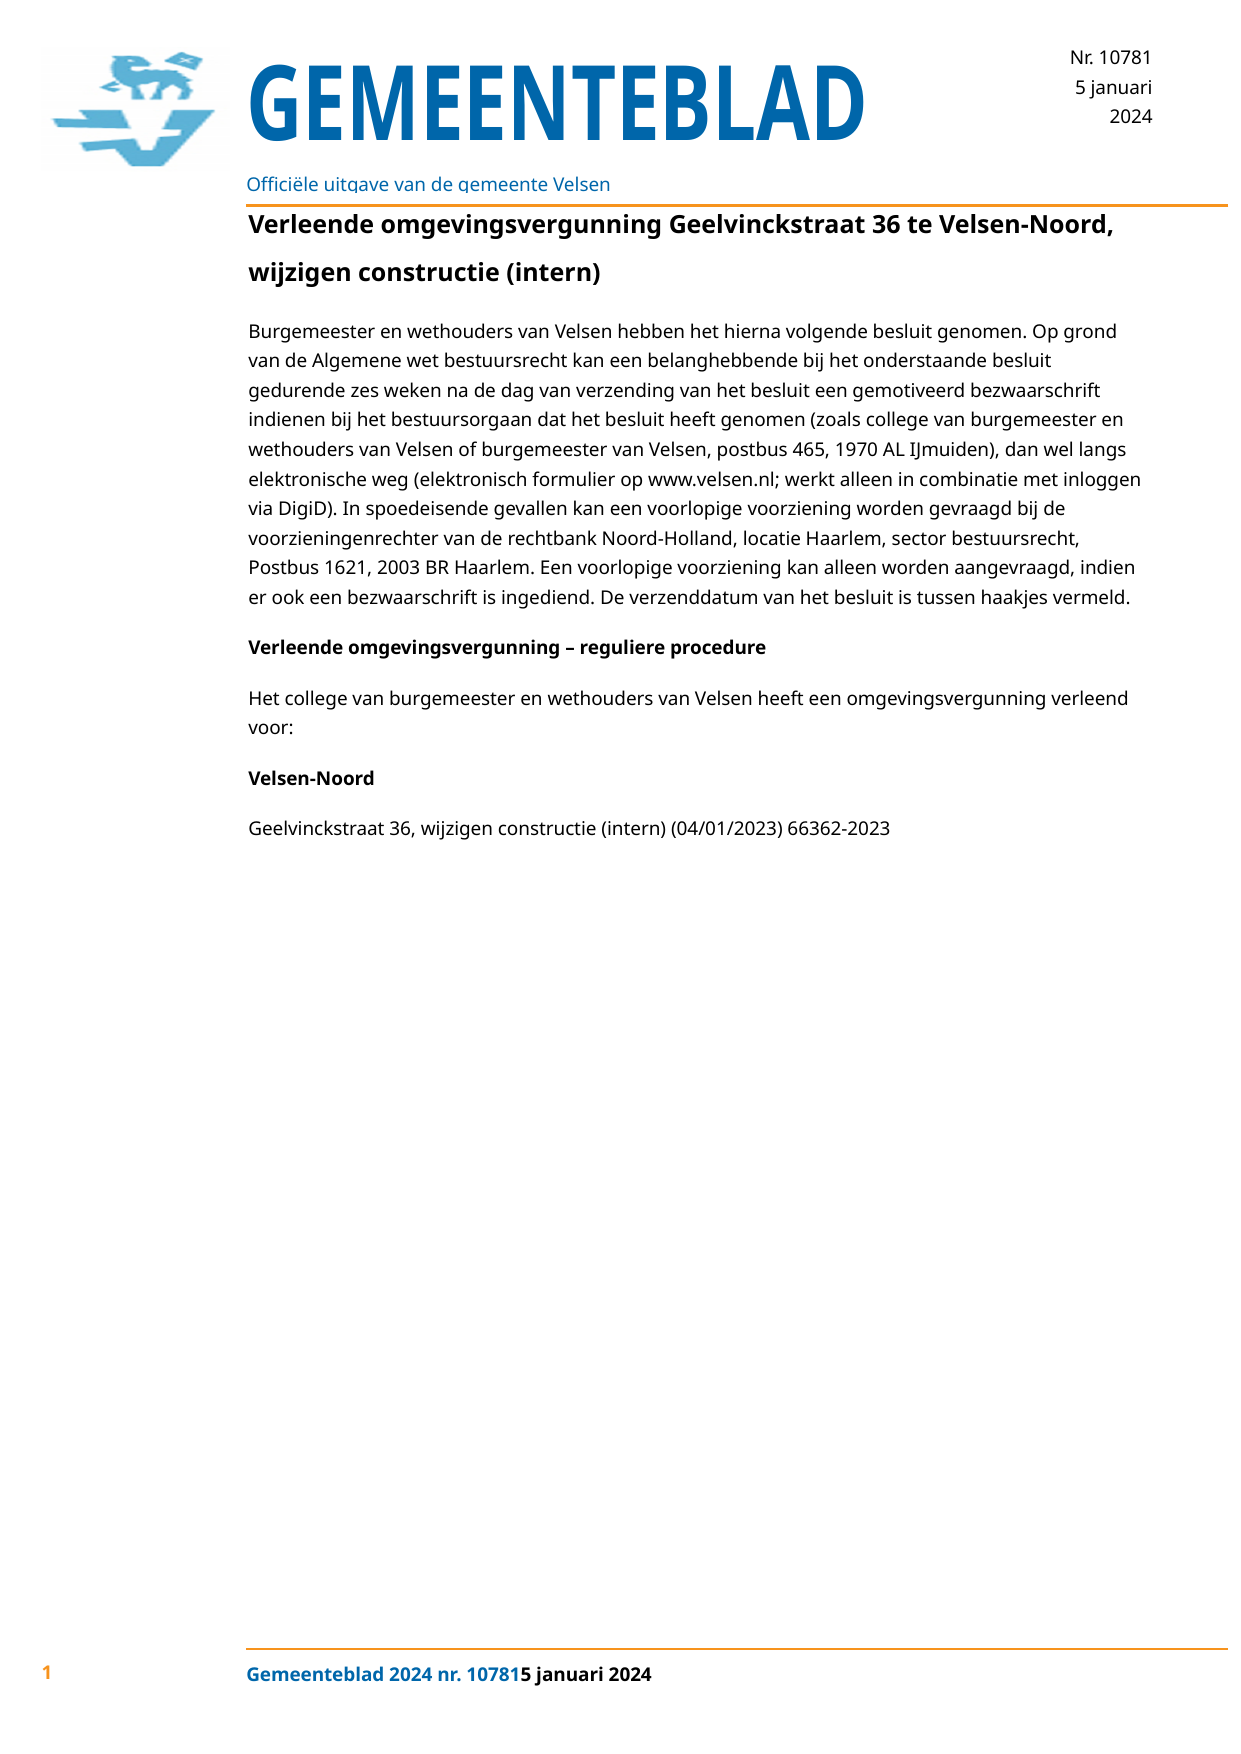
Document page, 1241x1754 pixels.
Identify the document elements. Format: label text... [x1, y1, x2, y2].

picture [41, 47, 231, 172]
text Verleende omgevingsvergunning Geelvinckstraat 36 te Velsen-Noord, wijzigen constructie (intern) [248, 207, 1152, 288]
text Verleende omgevingsvergunning – reguliere procedure [248, 634, 1152, 660]
text Het college van burgemeester en wethouders van Velsen heeft een omgevingsvergunning verleend voor: [248, 685, 1152, 740]
text Geelvinckstraat 36, wijzigen constructie (intern) (04/01/2023) 66362-2023 [248, 815, 1152, 841]
text Burgemeester en wethouders van Velsen hebben het hierna volgende besluit genomen. Op grond van de Algemene wet bestuursrecht kan een belanghebbende bij het onderstaande besluit gedurende zes weken na de dag van verzending van het besluit een gemotiveerd bezwaarschrift indienen bij het bestuursorgaan dat het besluit heeft genomen (zoals college van burgemeester en wethouders van Velsen of burgemeester van Velsen, postbus 465, 1970 AL IJmuiden), dan wel langs elektronische weg (elektronisch formulier op www.velsen.nl; werkt alleen in combinatie met inloggen via DigiD). In spoedeisende gevallen kan een voorlopige voorziening worden gevraagd bij de voorzieningenrechter van de rechtbank Noord-Holland, locatie Haarlem, sector bestuursrecht, Postbus 1621, 2003 BR Haarlem. Een voorlopige voorziening kan alleen worden aangevraagd, indien er ook een bezwaarschrift is ingediend. De verzenddatum van het besluit is tussen haakjes vermeld. [248, 318, 1152, 610]
text Velsen-Noord [248, 765, 1152, 791]
